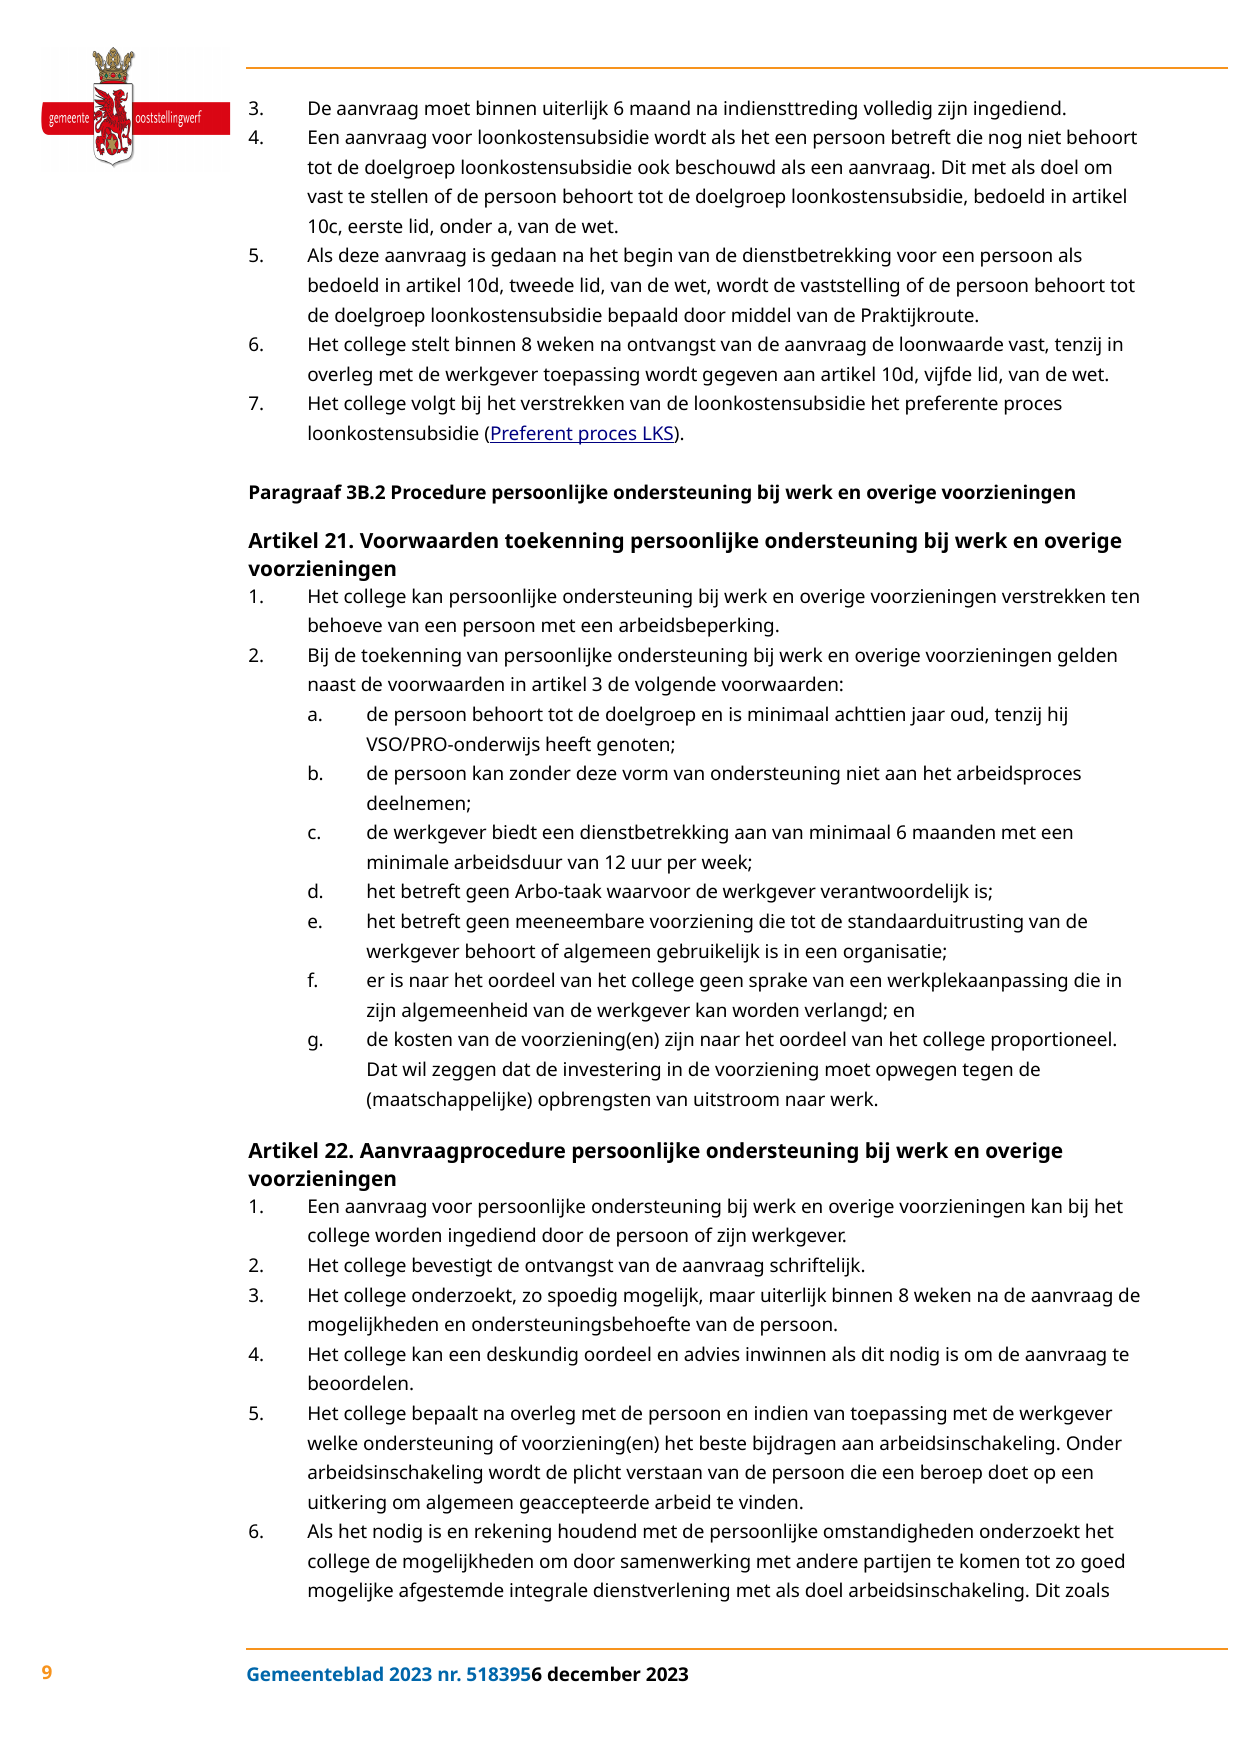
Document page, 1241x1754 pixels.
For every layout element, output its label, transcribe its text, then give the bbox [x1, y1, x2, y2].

list Het college kan een deskundig oordeel en advies inwinnen als dit nodig is om de aanvraag te beoordelen. [248, 1341, 1152, 1396]
list Een aanvraag voor persoonlijke ondersteuning bij werk en overige voorzieningen kan bij het college worden ingediend door de persoon of zijn werkgever. [248, 1193, 1152, 1248]
picture [41, 47, 231, 172]
list De aanvraag moet binnen uiterlijk 6 maand na indiensttreding volledig zijn ingediend. [248, 95, 1152, 121]
list de werkgever biedt een dienstbetrekking aan van minimaal 6 maanden met een minimale arbeidsduur van 12 uur per week; [307, 819, 1152, 875]
text Artikel 21. Voorwaarden toekenning persoonlijke ondersteuning bij werk en overige voorzieningen [248, 526, 1152, 583]
list Een aanvraag voor loonkostensubsidie wordt als het een persoon betreft die nog niet behoort tot de doelgroep loonkostensubsidie ook beschouwd als een aanvraag. Dit met als doel om vast te stellen of de persoon behoort tot de doelgroep loonkostensubsidie, bedoeld in artikel 10c, eerste lid, onder a, van de wet. [248, 124, 1152, 239]
list Bij de toekenning van persoonlijke ondersteuning bij werk en overige voorzieningen gelden naast de voorwaarden in artikel 3 de volgende voorwaarden: [248, 642, 1152, 697]
list Het college stelt binnen 8 weken na ontvangst van de aanvraag de loonwaarde vast, tenzij in overleg met de werkgever toepassing wordt gegeven aan artikel 10d, vijfde lid, van de wet. [248, 331, 1152, 387]
list de kosten van de voorziening(en) zijn naar het oordeel van het college proportioneel. Dat wil zeggen dat de investering in de voorziening moet opwegen tegen de (maatschappelijke) opbrengsten van uitstroom naar werk. [307, 1027, 1152, 1111]
list Als het nodig is en rekening houdend met de persoonlijke omstandigheden onderzoekt het college de mogelijkheden om door samenwerking met andere partijen te komen tot zo goed mogelijke afgestemde integrale dienstverlening met als doel arbeidsinschakeling. Dit zoals [248, 1518, 1152, 1603]
text Paragraaf 3B.2 Procedure persoonlijke ondersteuning bij werk en overige voorzieningen [248, 479, 1152, 505]
list het betreft geen meeneembare voorziening die tot de standaarduitrusting van de werkgever behoort of algemeen gebruikelijk is in een organisatie; [307, 908, 1152, 963]
list het betreft geen Arbo-taak waarvoor de werkgever verantwoordelijk is; [307, 879, 1152, 904]
list de persoon kan zonder deze vorm van ondersteuning niet aan het arbeidsproces deelnemen; [307, 760, 1152, 816]
list de persoon behoort tot de doelgroep en is minimaal achttien jaar oud, tenzij hij VSO/PRO-onderwijs heeft genoten; [307, 701, 1152, 756]
list er is naar het oordeel van het college geen sprake van een werkplekaanpassing die in zijn algemeenheid van de werkgever kan worden verlangd; en [307, 967, 1152, 1023]
list Het college bevestigt de ontvangst van de aanvraag schriftelijk. [248, 1252, 1152, 1278]
list Het college volgt bij het verstrekken van de loonkostensubsidie het preferente proces loonkostensubsidie (Preferent proces LKS). [248, 391, 1152, 446]
list Het college kan persoonlijke ondersteuning bij werk en overige voorzieningen verstrekken ten behoeve van een persoon met een arbeidsbeperking. [248, 583, 1152, 638]
list Het college bepaalt na overleg met de persoon en indien van toepassing met de werkgever welke ondersteuning of voorziening(en) het beste bijdragen aan arbeidsinschakeling. Onder arbeidsinschakeling wordt de plicht verstaan van de persoon die een beroep doet op een uitkering om algemeen geaccepteerde arbeid te vinden. [248, 1400, 1152, 1514]
list Als deze aanvraag is gedaan na het begin van de dienstbetrekking voor een persoon als bedoeld in artikel 10d, tweede lid, van de wet, wordt de vaststelling of de persoon behoort tot de doelgroep loonkostensubsidie bepaald door middel van de Praktijkroute. [248, 243, 1152, 328]
list Het college onderzoekt, zo spoedig mogelijk, maar uiterlijk binnen 8 weken na de aanvraag de mogelijkheden en ondersteuningsbehoefte van de persoon. [248, 1282, 1152, 1337]
text Artikel 22. Aanvraagprocedure persoonlijke ondersteuning bij werk en overige voorzieningen [248, 1136, 1152, 1193]
